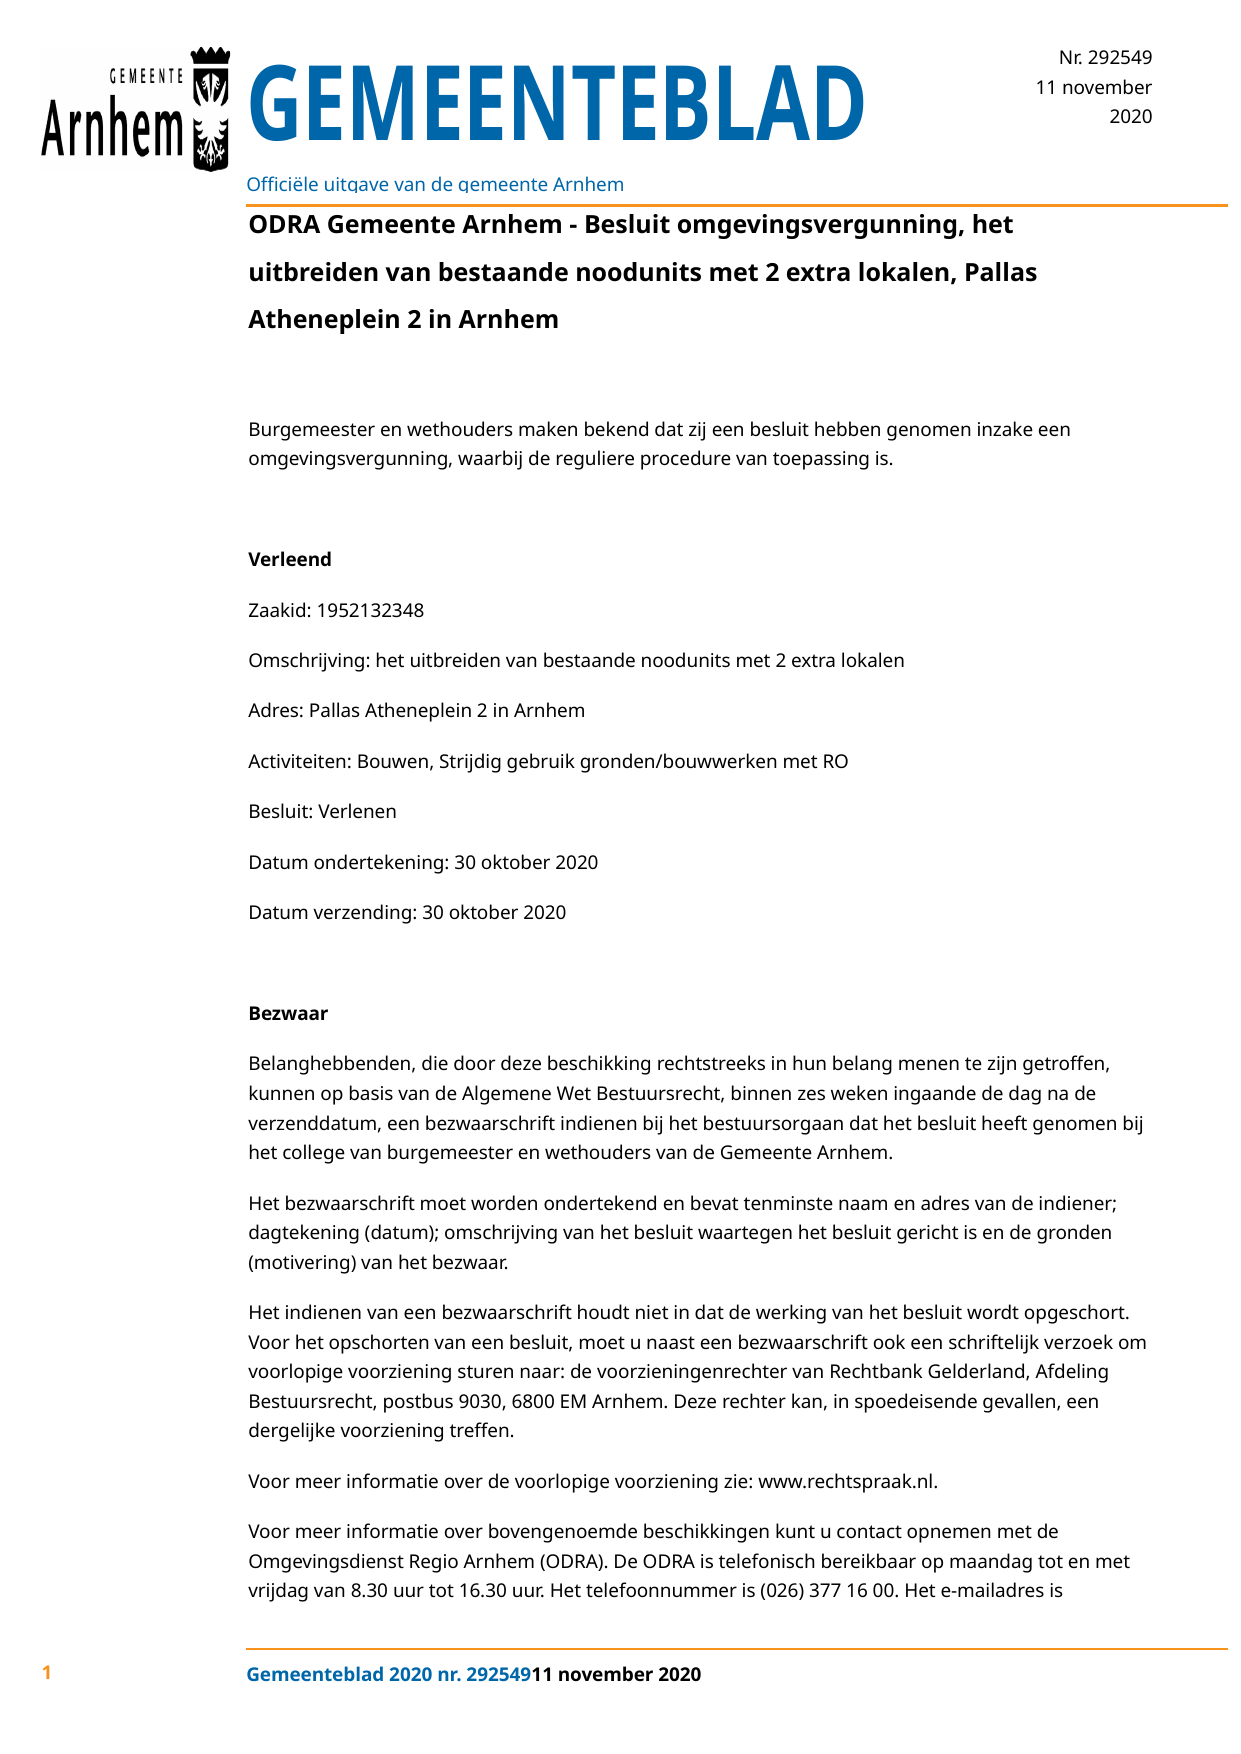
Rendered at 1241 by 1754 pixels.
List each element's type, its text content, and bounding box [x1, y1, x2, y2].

text Datum ondertekening: 30 oktober 2020 [248, 849, 1152, 874]
text Adres: Pallas Atheneplein 2 in Arnhem [248, 698, 1152, 723]
text Omschrijving: het uitbreiden van bestaande noodunits met 2 extra lokalen [248, 647, 1152, 673]
text Verleend [248, 546, 1152, 572]
text Voor meer informatie over bovengenoemde beschikkingen kunt u contact opnemen met de Omgevingsdienst Regio Arnhem (ODRA). De ODRA is telefonisch bereikbaar op maandag tot en met vrijdag van 8.30 uur tot 16.30 uur. Het telefoonnummer is (026) 377 16 00. Het e-mailadres is [248, 1518, 1152, 1603]
text Zaakid: 1952132348 [248, 597, 1152, 622]
text Belanghebbenden, die door deze beschikking rechtstreeks in hun belang menen te zijn getroffen, kunnen op basis van de Algemene Wet Bestuursrecht, binnen zes weken ingaande de dag na de verzenddatum, een bezwaarschrift indienen bij het bestuursorgaan dat het besluit heeft genomen bij het college van burgemeester en wethouders van de Gemeente Arnhem. [248, 1051, 1152, 1165]
text Bezwaar [248, 1000, 1152, 1026]
text ODRA Gemeente Arnhem - Besluit omgevingsvergunning, het uitbreiden van bestaande noodunits met 2 extra lokalen, Pallas Atheneplein 2 in Arnhem [248, 207, 1152, 336]
text Burgemeester en wethouders maken bekend dat zij een besluit hebben genomen inzake een omgevingsvergunning, waarbij de reguliere procedure van toepassing is. [248, 416, 1152, 471]
text Datum verzending: 30 oktober 2020 [248, 899, 1152, 925]
picture [41, 47, 231, 172]
text Voor meer informatie over de voorlopige voorziening zie: www.rechtspraak.nl. [248, 1468, 1152, 1494]
text Het indienen van een bezwaarschrift houdt niet in dat de werking van het besluit wordt opgeschort. Voor het opschorten van een besluit, moet u naast een bezwaarschrift ook een schriftelijk verzoek om voorlopige voorziening sturen naar: de voorzieningenrechter van Rechtbank Gelderland, Afdeling Bestuursrecht, postbus 9030, 6800 EM Arnhem. Deze rechter kan, in spoedeisende gevallen, een dergelijke voorziening treffen. [248, 1299, 1152, 1443]
text Activiteiten: Bouwen, Strijdig gebruik gronden/bouwwerken met RO [248, 748, 1152, 774]
text Het bezwaarschrift moet worden ondertekend en bevat tenminste naam en adres van de indiener; dagtekening (datum); omschrijving van het besluit waartegen het besluit gericht is en de gronden (motivering) van het bezwaar. [248, 1190, 1152, 1274]
text Besluit: Verlenen [248, 798, 1152, 824]
